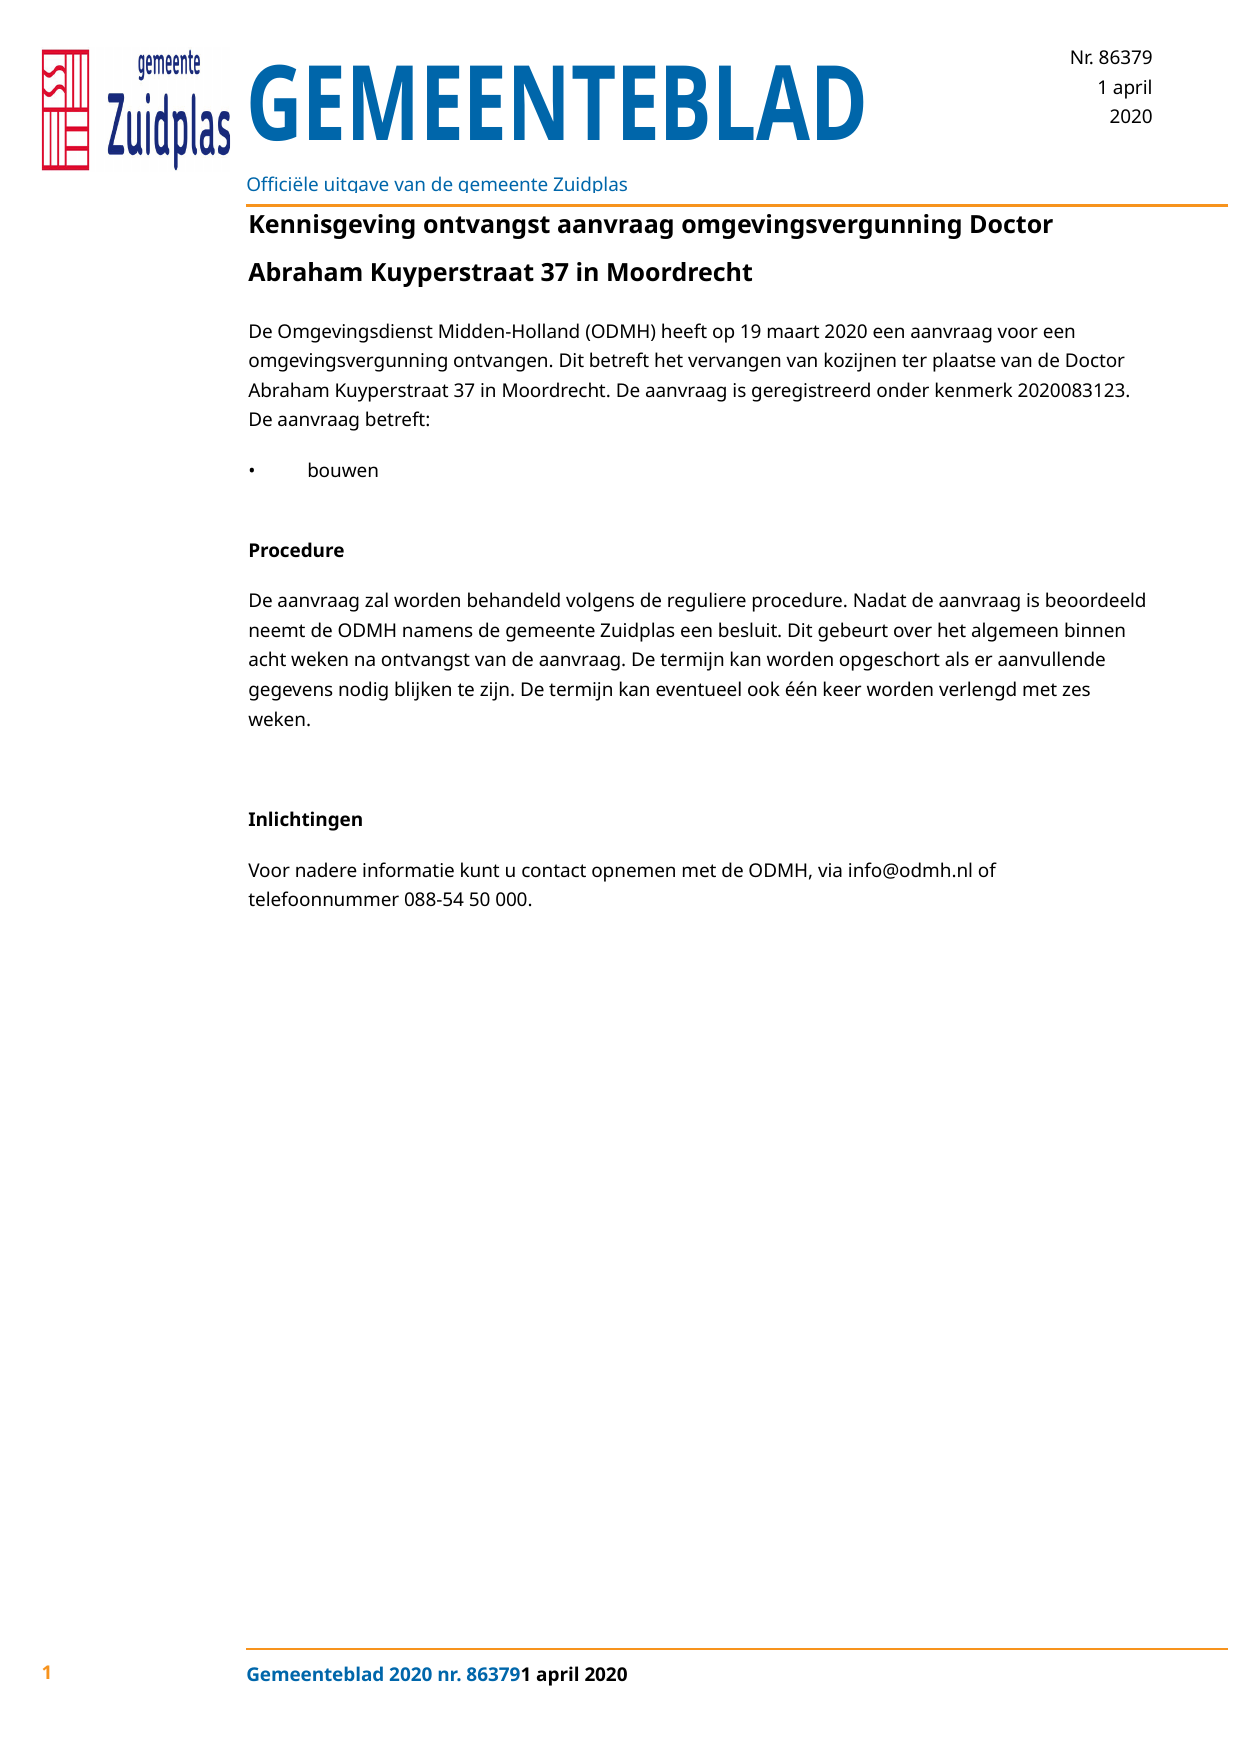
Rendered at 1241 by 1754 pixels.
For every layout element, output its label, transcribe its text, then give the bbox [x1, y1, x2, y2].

text Inlichtingen [248, 807, 1152, 832]
text Kennisgeving ontvangst aanvraag omgevingsvergunning Doctor Abraham Kuyperstraat 37 in Moordrecht [248, 207, 1152, 288]
text De Omgevingsdienst Midden-Holland (ODMH) heeft op 19 maart 2020 een aanvraag voor een omgevingsvergunning ontvangen. Dit betreft het vervangen van kozijnen ter plaatse van de Doctor Abraham Kuyperstraat 37 in Moordrecht. De aanvraag is geregistreerd onder kenmerk 2020083123. De aanvraag betreft: [248, 318, 1152, 432]
text Voor nadere informatie kunt u contact opnemen met de ODMH, via info@odmh.nl of telefoonnummer 088-54 50 000. [248, 857, 1152, 912]
text De aanvraag zal worden behandeld volgens de reguliere procedure. Nadat de aanvraag is beoordeeld neemt de ODMH namens de gemeente Zuidplas een besluit. Dit gebeurt over het algemeen binnen acht weken na ontvangst van de aanvraag. De termijn kan worden opgeschort als er aanvullende gegevens nodig blijken te zijn. De termijn kan eventueel ook één keer worden verlengd met zes weken. [248, 587, 1152, 732]
text Procedure [248, 537, 1152, 563]
picture [41, 47, 231, 172]
list bouwen [248, 457, 1152, 483]
